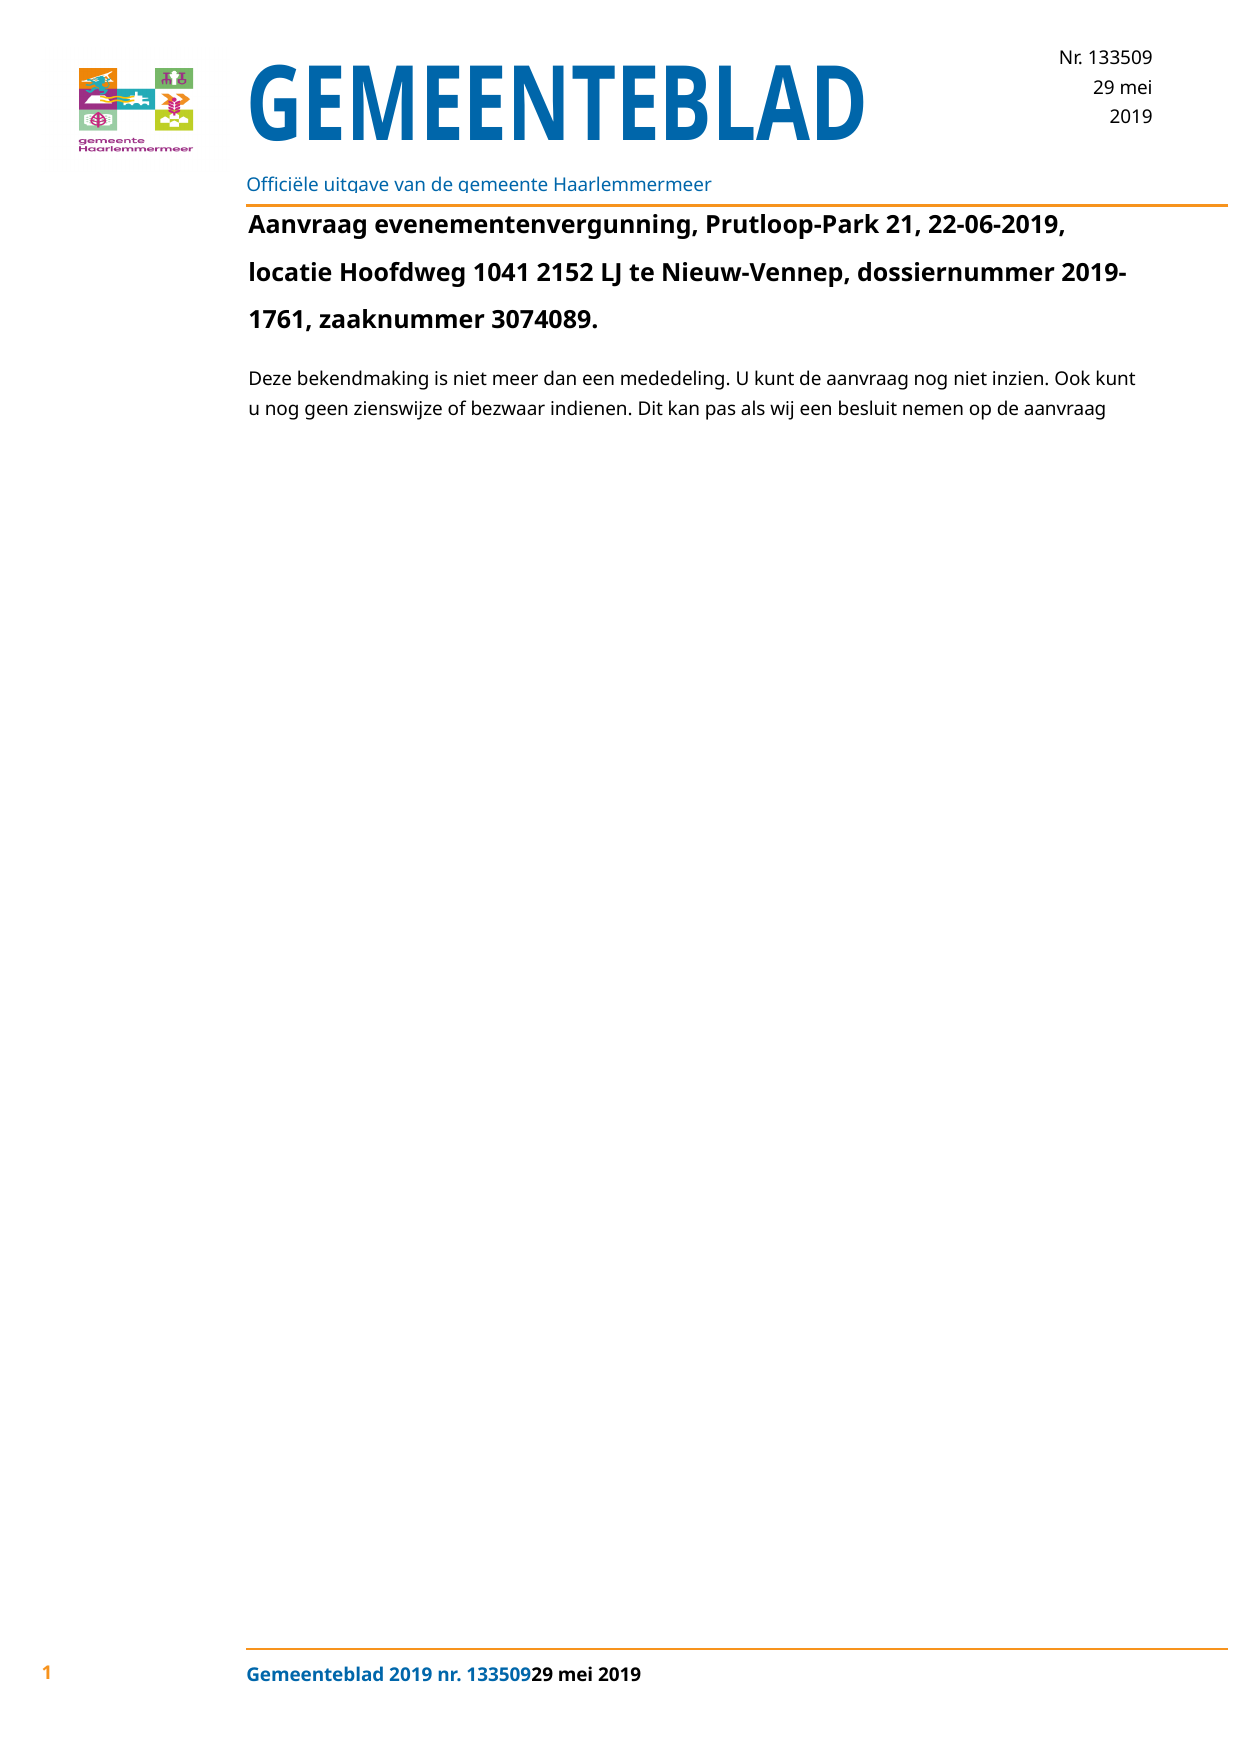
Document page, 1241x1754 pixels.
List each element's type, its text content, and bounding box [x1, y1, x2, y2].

picture [41, 47, 231, 172]
text Aanvraag evenementenvergunning, Prutloop-Park 21, 22-06-2019, locatie Hoofdweg 1041 2152 LJ te Nieuw-Vennep, dossiernummer 2019-1761, zaaknummer 3074089. [248, 207, 1152, 336]
text Deze bekendmaking is niet meer dan een mededeling. U kunt de aanvraag nog niet inzien. Ook kunt u nog geen zienswijze of bezwaar indienen. Dit kan pas als wij een besluit nemen op de aanvraag [248, 366, 1152, 421]
